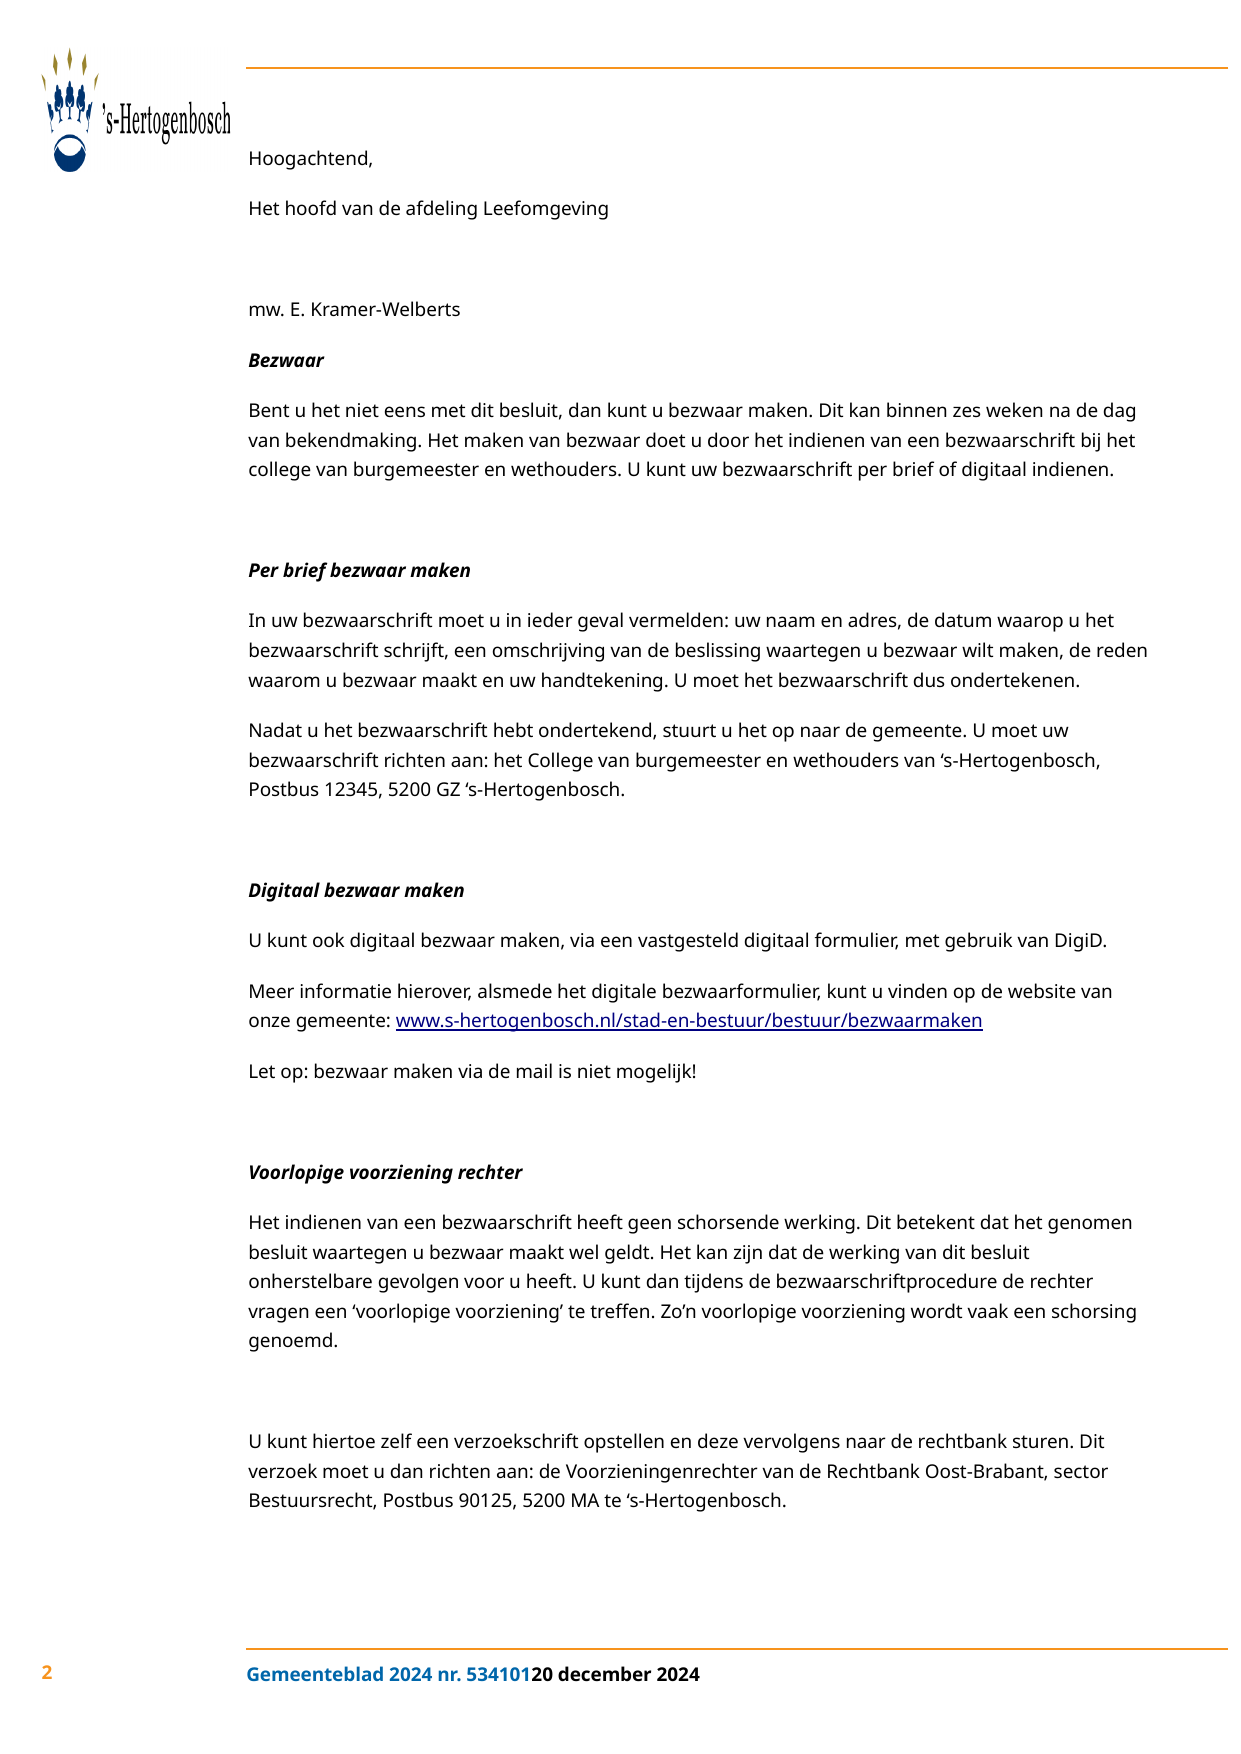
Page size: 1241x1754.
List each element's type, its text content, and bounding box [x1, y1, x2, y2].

text mw. E. Kramer-Welberts [248, 296, 1152, 322]
text Hoogachtend, [248, 145, 1152, 171]
text Let op: bezwaar maken via de mail is niet mogelijk! [248, 1058, 1152, 1084]
text Per brief bezwaar maken [248, 557, 1152, 583]
text Digitaal bezwaar maken [248, 877, 1152, 903]
text In uw bezwaarschrift moet u in ieder geval vermelden: uw naam en adres, de datum waarop u het bezwaarschrift schrijft, een omschrijving van de beslissing waartegen u bezwaar wilt maken, de reden waarom u bezwaar maakt en uw handtekening. U moet het bezwaarschrift dus ondertekenen. [248, 608, 1152, 693]
text Het hoofd van de afdeling Leefomgeving [248, 196, 1152, 221]
text Voorlopige voorziening rechter [248, 1159, 1152, 1185]
text Nadat u het bezwaarschrift hebt ondertekend, stuurt u het op naar de gemeente. U moet uw bezwaarschrift richten aan: het College van burgemeester en wethouders van ‘s-Hertogenbosch, Postbus 12345, 5200 GZ ‘s-Hertogenbosch. [248, 717, 1152, 802]
picture [41, 47, 231, 172]
text Bent u het niet eens met dit besluit, dan kunt u bezwaar maken. Dit kan binnen zes weken na de dag van bekendmaking. Het maken van bezwaar doet u door het indienen van een bezwaarschrift bij het college van burgemeester en wethouders. U kunt uw bezwaarschrift per brief of digitaal indienen. [248, 397, 1152, 482]
text Het indienen van een bezwaarschrift heeft geen schorsende werking. Dit betekent dat het genomen besluit waartegen u bezwaar maakt wel geldt. Het kan zijn dat de werking van dit besluit onherstelbare gevolgen voor u heeft. U kunt dan tijdens de bezwaarschriftprocedure de rechter vragen een ‘voorlopige voorziening’ te treffen. Zo’n voorlopige voorziening wordt vaak een schorsing genoemd. [248, 1209, 1152, 1353]
text U kunt ook digitaal bezwaar maken, via een vastgesteld digitaal formulier, met gebruik van DigiD. [248, 928, 1152, 953]
text U kunt hiertoe zelf een verzoekschrift opstellen en deze vervolgens naar de rechtbank sturen. Dit verzoek moet u dan richten aan: de Voorzieningenrechter van de Rechtbank Oost-Brabant, sector Bestuursrecht, Postbus 90125, 5200 MA te ‘s-Hertogenbosch. [248, 1428, 1152, 1513]
text Meer informatie hierover, alsmede het digitale bezwaarformulier, kunt u vinden op de website van onze gemeente: www.s-hertogenbosch.nl/stad-en-bestuur/bestuur/bezwaarmaken [248, 978, 1152, 1033]
text Bezwaar [248, 347, 1152, 373]
